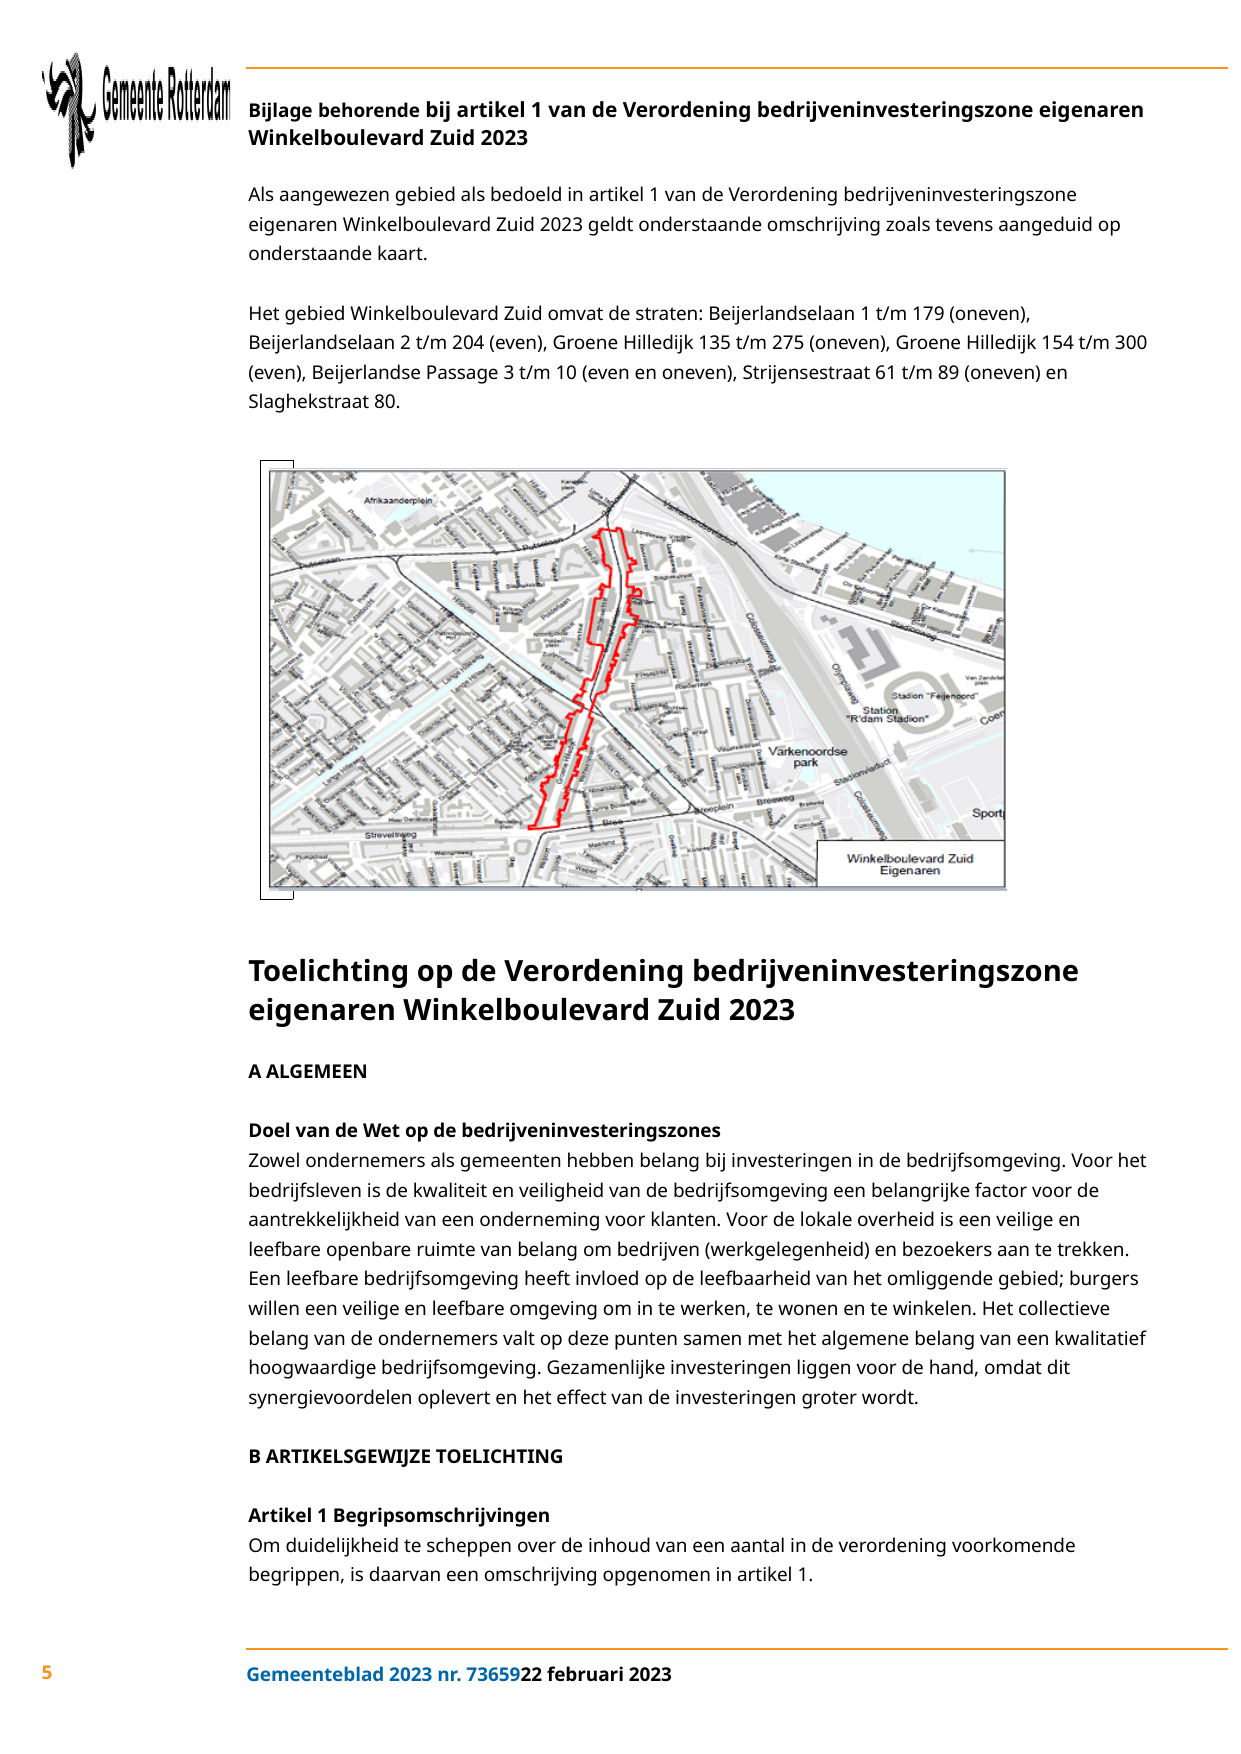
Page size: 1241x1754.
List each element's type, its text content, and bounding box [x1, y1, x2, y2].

text A ALGEMEEN [248, 1058, 1152, 1084]
text Toelichting op de Verordening bedrijveninvesteringszone eigenaren Winkelboulevard Zuid 2023 [248, 950, 1152, 1029]
text Doel van de Wet op de bedrijveninvesteringszones [248, 1118, 1152, 1143]
text Het gebied Winkelboulevard Zuid omvat de straten: Beijerlandselaan 1 t/m 179 (oneven), Beijerlandselaan 2 t/m 204 (even), Groene Hilledijk 135 t/m 275 (oneven), Groene Hilledijk 154 t/m 300 (even), Beijerlandse Passage 3 t/m 10 (even en oneven), Strijensestraat 61 t/m 89 (oneven) en Slaghekstraat 80. [248, 300, 1152, 414]
picture [268, 468, 1008, 891]
text Zowel ondernemers als gemeenten hebben belang bij investeringen in de bedrijfsomgeving. Voor het bedrijfsleven is de kwaliteit en veiligheid van de bedrijfsomgeving een belangrijke factor voor de aantrekkelijkheid van een onderneming voor klanten. Voor de lokale overheid is een veilige en leefbare openbare ruimte van belang om bedrijven (werkgelegenheid) en bezoekers aan te trekken. Een leefbare bedrijfsomgeving heeft invloed op de leefbaarheid van het omliggende gebied; burgers willen een veilige en leefbare omgeving om in te werken, te wonen en te winkelen. Het collectieve belang van de ondernemers valt op deze punten samen met het algemene belang van een kwalitatief hoogwaardige bedrijfsomgeving. Gezamenlijke investeringen liggen voor de hand, omdat dit synergievoordelen oplevert en het effect van de investeringen groter wordt. [248, 1147, 1152, 1410]
text Om duidelijkheid te scheppen over de inhoud van een aantal in de verordening voorkomende begrippen, is daarvan een omschrijving opgenomen in artikel 1. [248, 1532, 1152, 1587]
text Artikel 1 Begripsomschrijvingen [248, 1502, 1152, 1528]
text Bijlage behorende bij artikel 1 van de Verordening bedrijveninvesteringszone eigenaren Winkelboulevard Zuid 2023 [248, 95, 1152, 152]
picture [41, 47, 231, 172]
text B ARTIKELSGEWIJZE TOELICHTING [248, 1443, 1152, 1469]
text Als aangewezen gebied als bedoeld in artikel 1 van de Verordening bedrijveninvesteringszone eigenaren Winkelboulevard Zuid 2023 geldt onderstaande omschrijving zoals tevens aangeduid op onderstaande kaart. [248, 181, 1152, 266]
